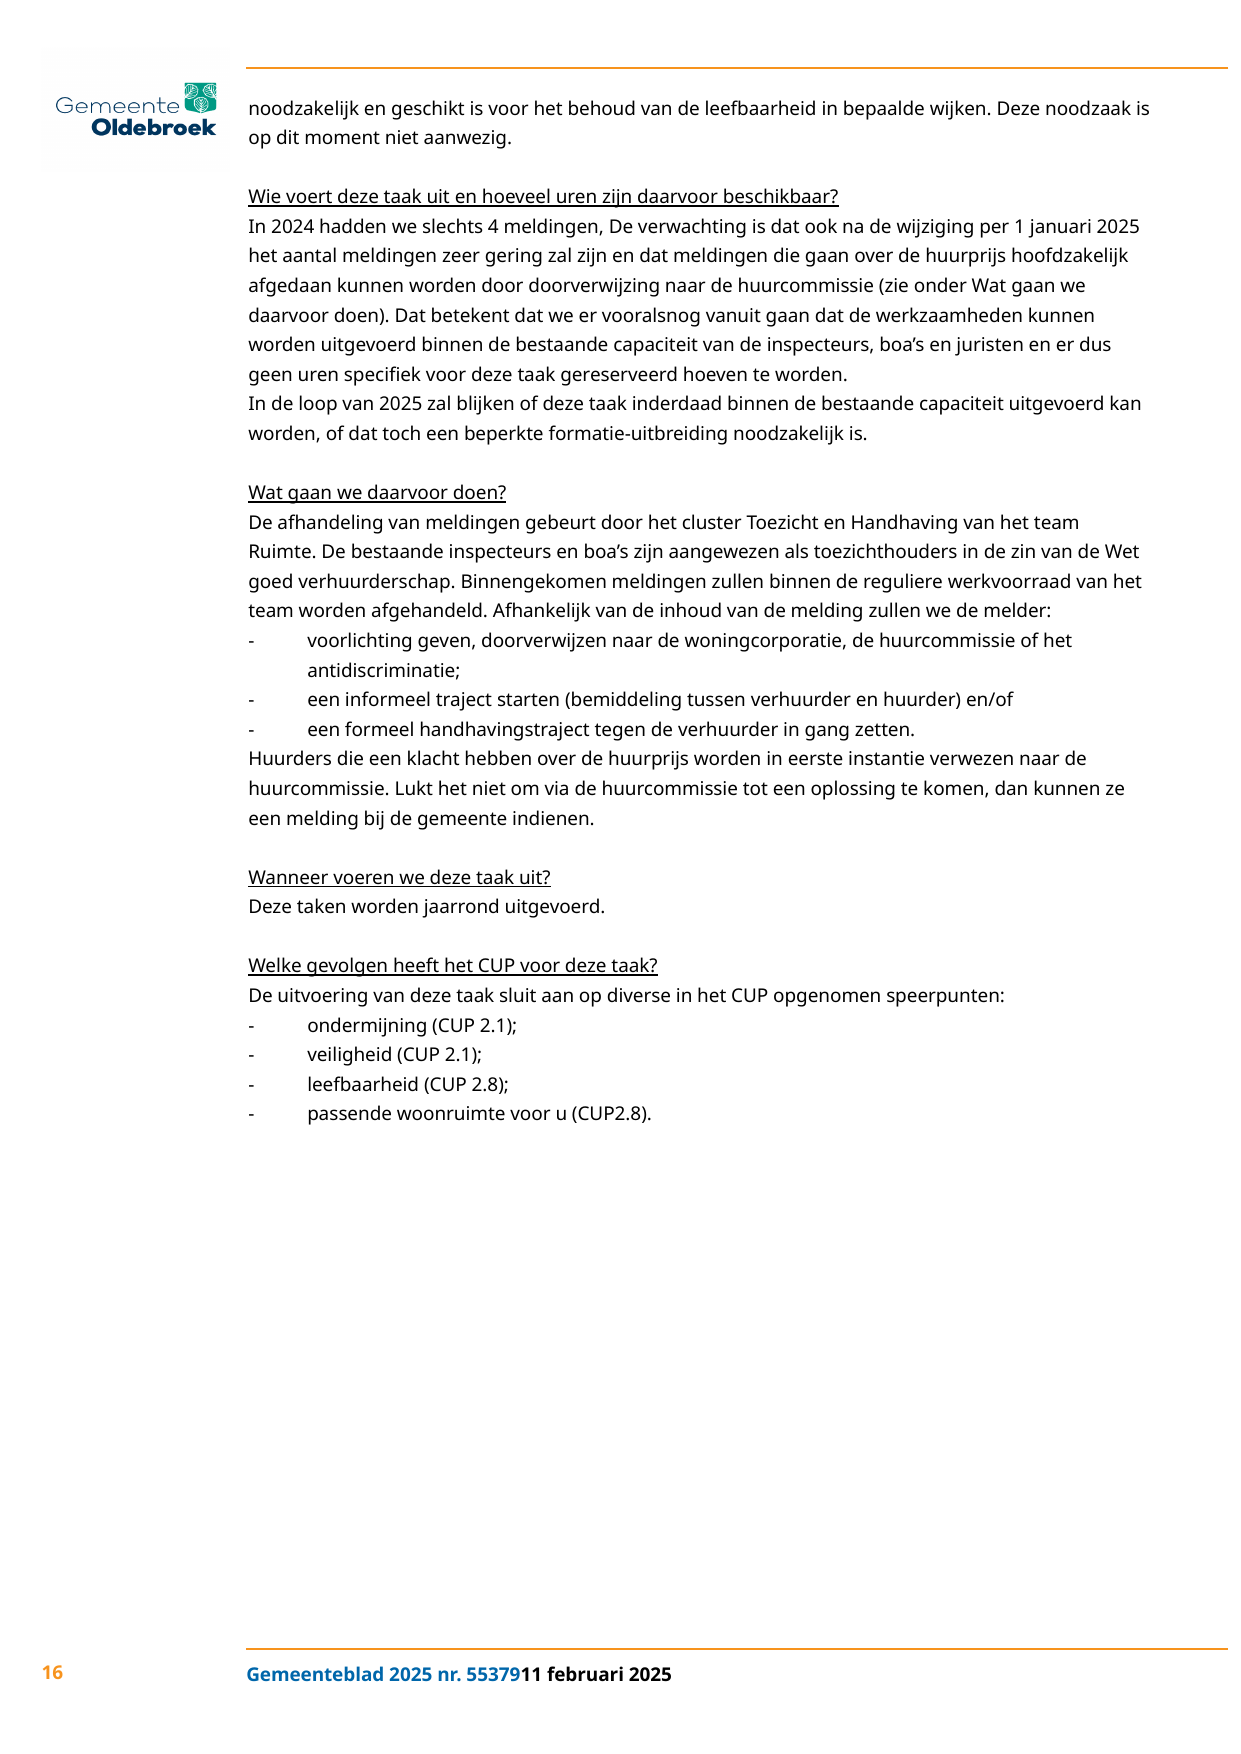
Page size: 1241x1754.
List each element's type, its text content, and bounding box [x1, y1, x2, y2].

text In de loop van 2025 zal blijken of deze taak inderdaad binnen de bestaande capaciteit uitgevoerd kan worden, of dat toch een beperkte formatie-uitbreiding noodzakelijk is. [248, 391, 1152, 446]
text In 2024 hadden we slechts 4 meldingen, De verwachting is dat ook na de wijziging per 1 januari 2025 het aantal meldingen zeer gering zal zijn en dat meldingen die gaan over de huurprijs hoofdzakelijk afgedaan kunnen worden door doorverwijzing naar de huurcommissie (zie onder Wat gaan we daarvoor doen). Dat betekent dat we er vooralsnog vanuit gaan dat de werkzaamheden kunnen worden uitgevoerd binnen de bestaande capaciteit van de inspecteurs, boa’s en juristen en er dus geen uren specifiek voor deze taak gereserveerd hoeven te worden. [248, 213, 1152, 387]
list ondermijning (CUP 2.1); [248, 1012, 1152, 1038]
text De uitvoering van deze taak sluit aan op diverse in het CUP opgenomen speerpunten: [248, 982, 1152, 1008]
text Wie voert deze taak uit en hoeveel uren zijn daarvoor beschikbaar? [248, 183, 1152, 209]
list voorlichting geven, doorverwijzen naar de woningcorporatie, de huurcommissie of het antidiscriminatie; [248, 627, 1152, 683]
text Wat gaan we daarvoor doen? [248, 479, 1152, 505]
text Wanneer voeren we deze taak uit? [248, 864, 1152, 890]
text Welke gevolgen heeft het CUP voor deze taak? [248, 953, 1152, 978]
list een formeel handhavingstraject tegen de verhuurder in gang zetten. [248, 716, 1152, 742]
text De afhandeling van meldingen gebeurt door het cluster Toezicht en Handhaving van het team Ruimte. De bestaande inspecteurs en boa’s zijn aangewezen als toezichthouders in de zin van de Wet goed verhuurderschap. Binnengekomen meldingen zullen binnen de reguliere werkvoorraad van het team worden afgehandeld. Afhankelijk van de inhoud van de melding zullen we de melder: [248, 509, 1152, 623]
list passende woonruimte voor u (CUP2.8). [248, 1101, 1152, 1126]
list leefbaarheid (CUP 2.8); [248, 1071, 1152, 1097]
text noodzakelijk en geschikt is voor het behoud van de leefbaarheid in bepaalde wijken. Deze noodzaak is op dit moment niet aanwezig. [248, 95, 1152, 150]
text Deze taken worden jaarrond uitgevoerd. [248, 893, 1152, 919]
list veiligheid (CUP 2.1); [248, 1041, 1152, 1067]
text Huurders die een klacht hebben over de huurprijs worden in eerste instantie verwezen naar de huurcommissie. Lukt het niet om via de huurcommissie tot een oplossing te komen, dan kunnen ze een melding bij de gemeente indienen. [248, 746, 1152, 831]
picture [41, 47, 231, 172]
list een informeel traject starten (bemiddeling tussen verhuurder en huurder) en/of [248, 686, 1152, 712]
